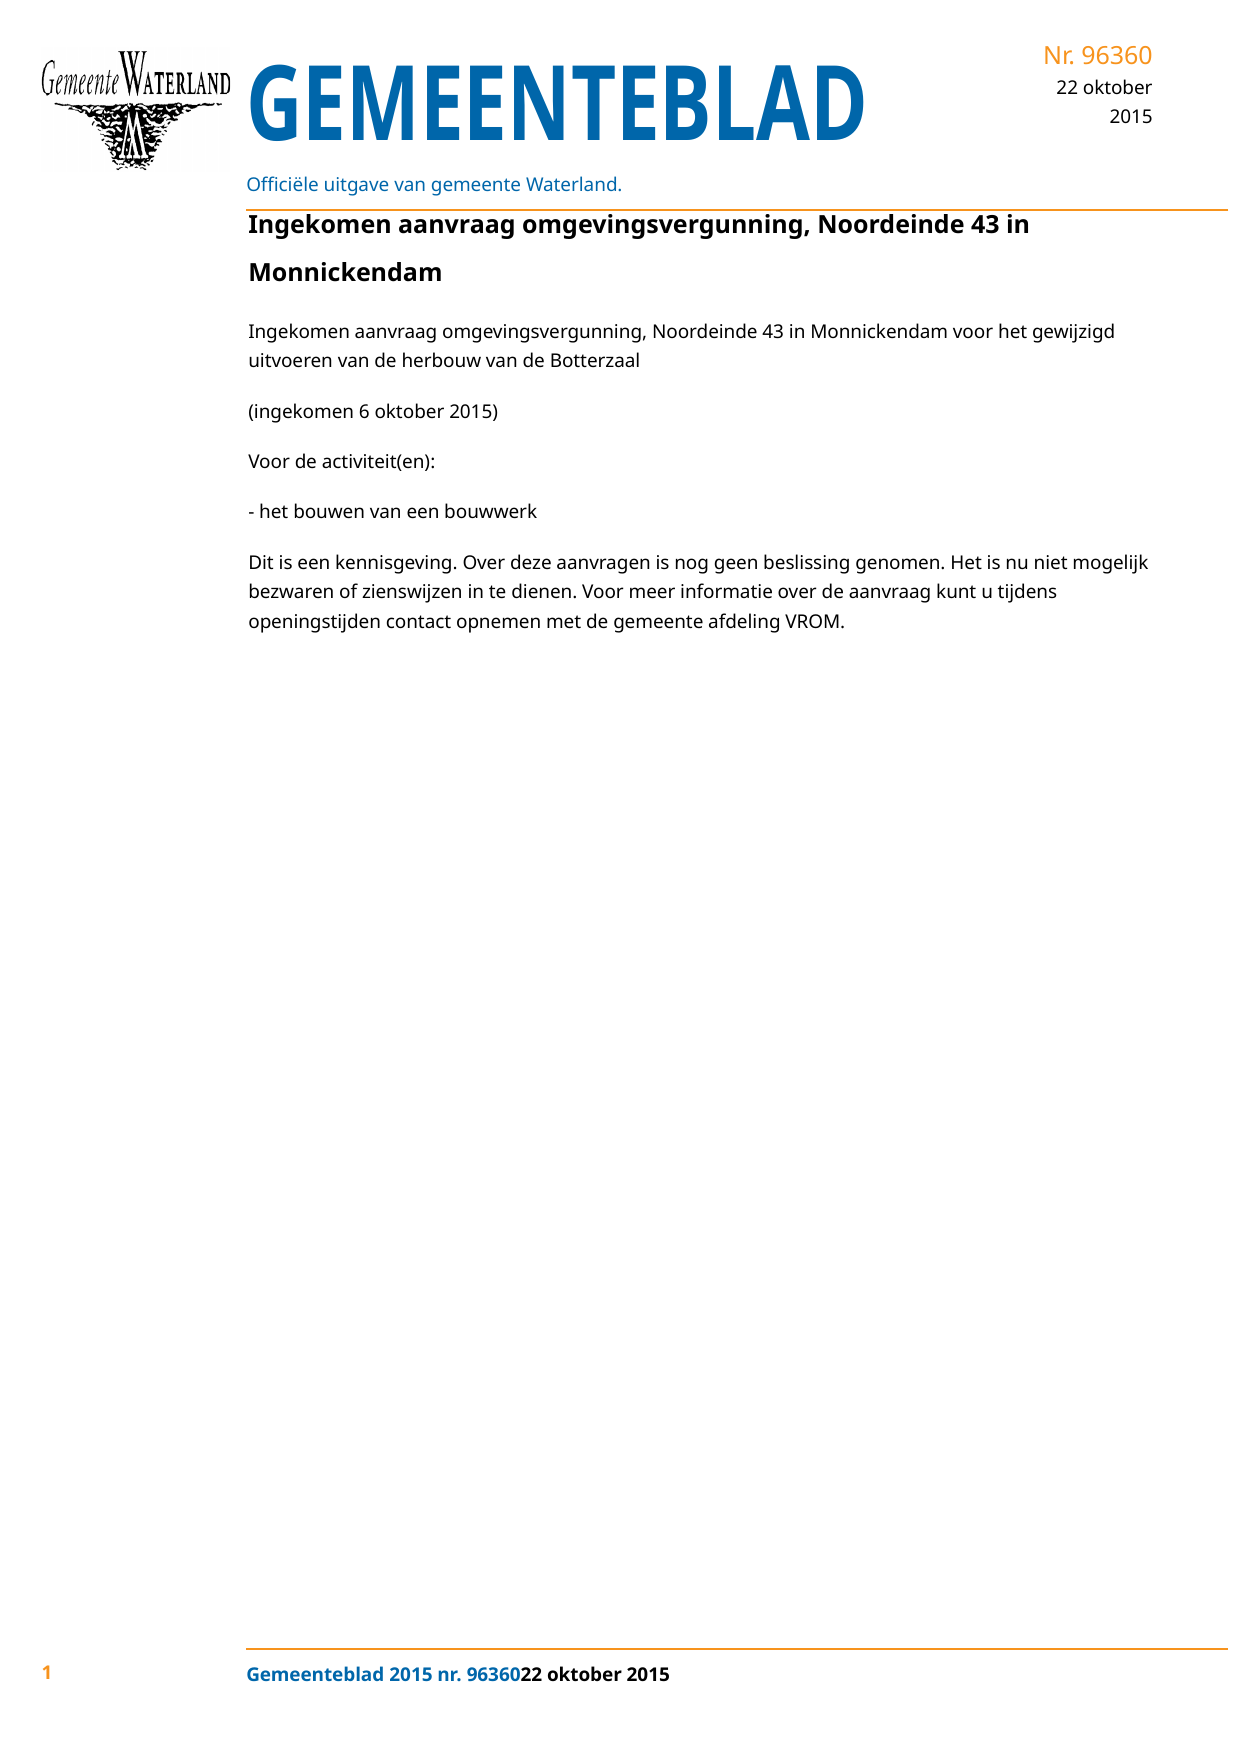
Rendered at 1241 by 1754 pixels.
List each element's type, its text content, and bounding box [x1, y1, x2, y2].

text Dit is een kennisgeving. Over deze aanvragen is nog geen beslissing genomen. Het is nu niet mogelijk bezwaren of zienswijzen in te dienen. Voor meer informatie over de aanvraag kunt u tijdens openingstijden contact opnemen met de gemeente afdeling VROM. [248, 549, 1152, 634]
picture [41, 47, 231, 172]
text (ingekomen 6 oktober 2015) [248, 398, 1152, 424]
text Ingekomen aanvraag omgevingsvergunning, Noordeinde 43 in Monnickendam voor het gewijzigd uitvoeren van de herbouw van de Botterzaal [248, 318, 1152, 373]
text Ingekomen aanvraag omgevingsvergunning, Noordeinde 43 in Monnickendam [248, 211, 1152, 288]
text - het bouwen van een bouwwerk [248, 499, 1152, 524]
text Voor de activiteit(en): [248, 448, 1152, 474]
